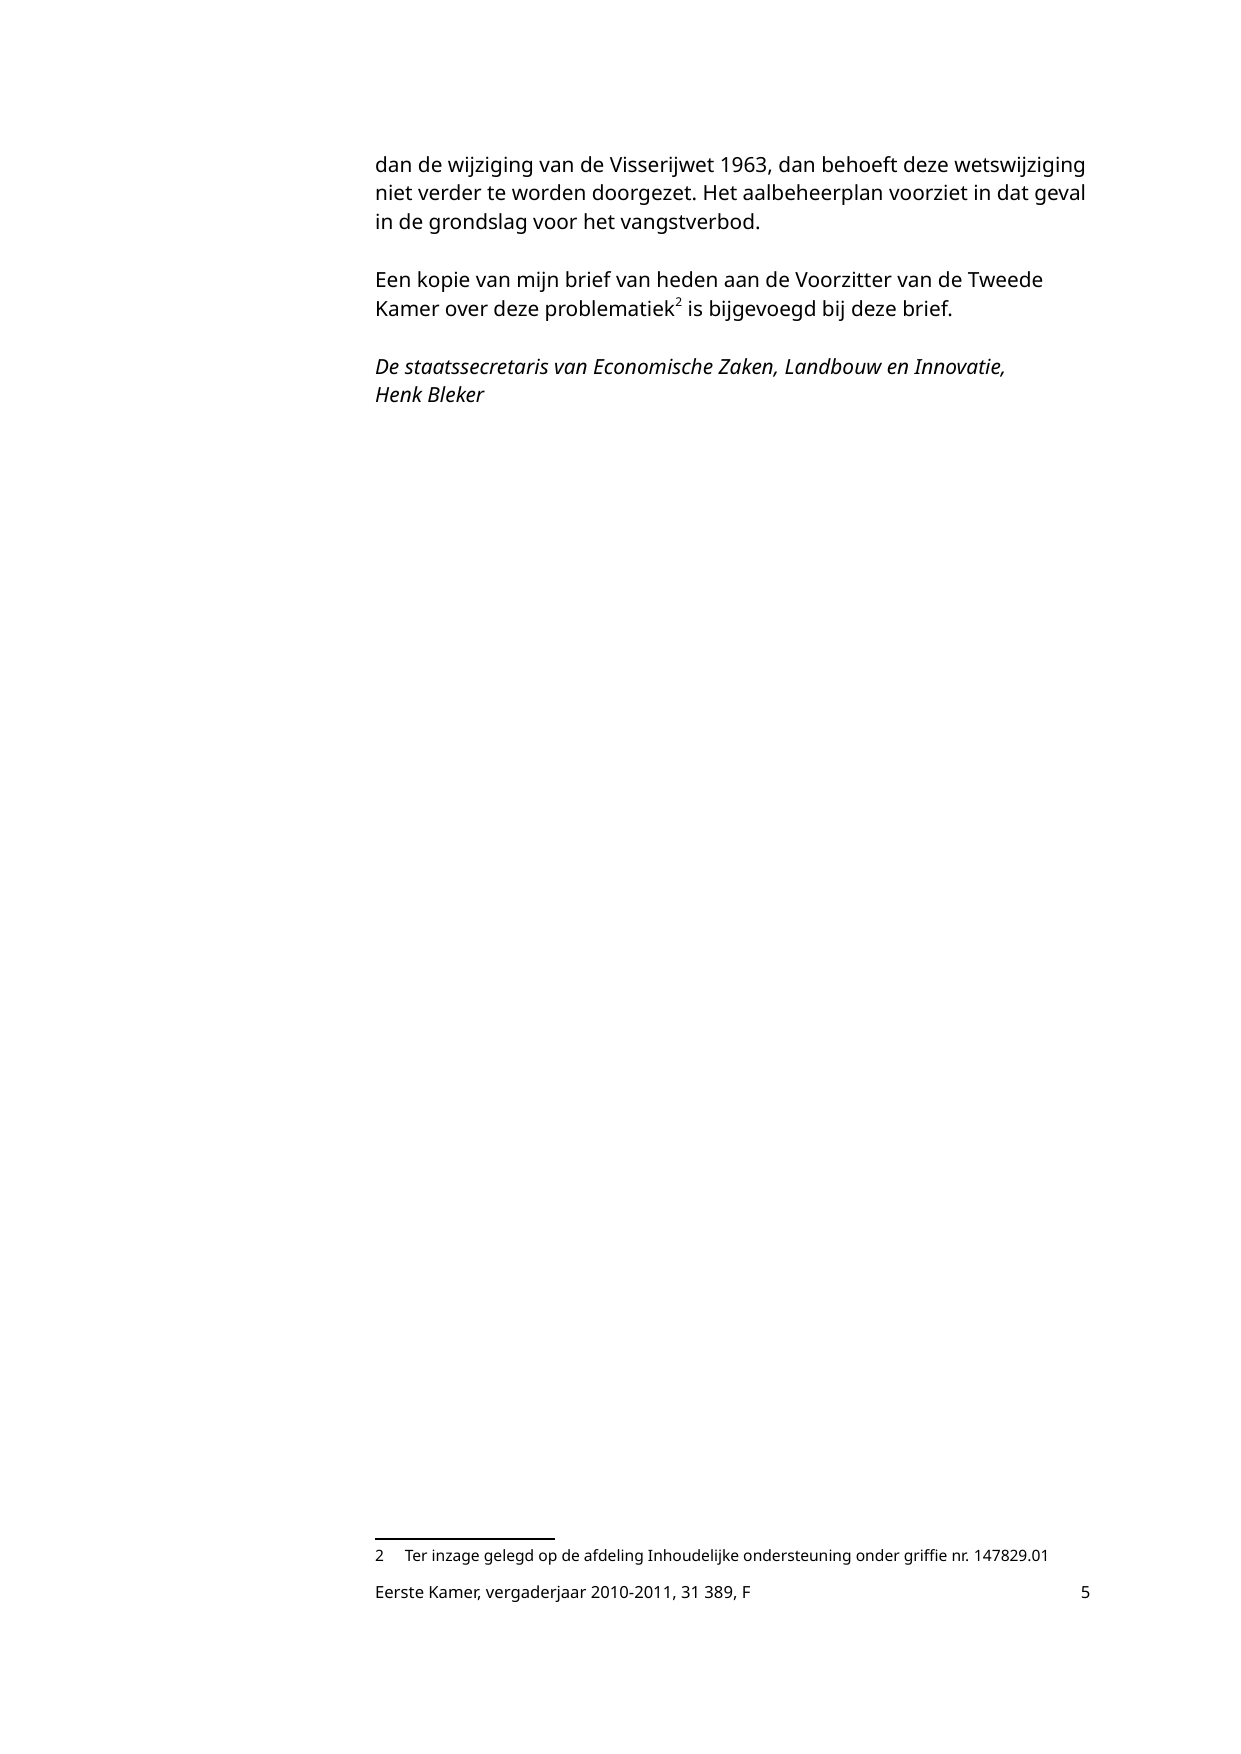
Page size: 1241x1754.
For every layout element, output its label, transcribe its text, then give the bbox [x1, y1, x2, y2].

text Een kopie van mijn brief van heden aan de Voorzitter van de Tweede Kamer over deze problematiek is bijgevoegd bij deze brief. [375, 265, 1090, 322]
text De staatssecretaris van Economische Zaken, Landbouw en Innovatie, [375, 352, 1090, 381]
text Henk Bleker [375, 381, 1090, 409]
text dan de wijziging van de Visserijwet 1963, dan behoeft deze wetswijziging niet verder te worden doorgezet. Het aalbeheerplan voorziet in dat geval in de grondslag voor het vangstverbod. [375, 150, 1090, 235]
text Ter inzage gelegd op de afdeling Inhoudelijke ondersteuning onder griffie nr. 147829.01 [375, 1509, 1090, 1566]
